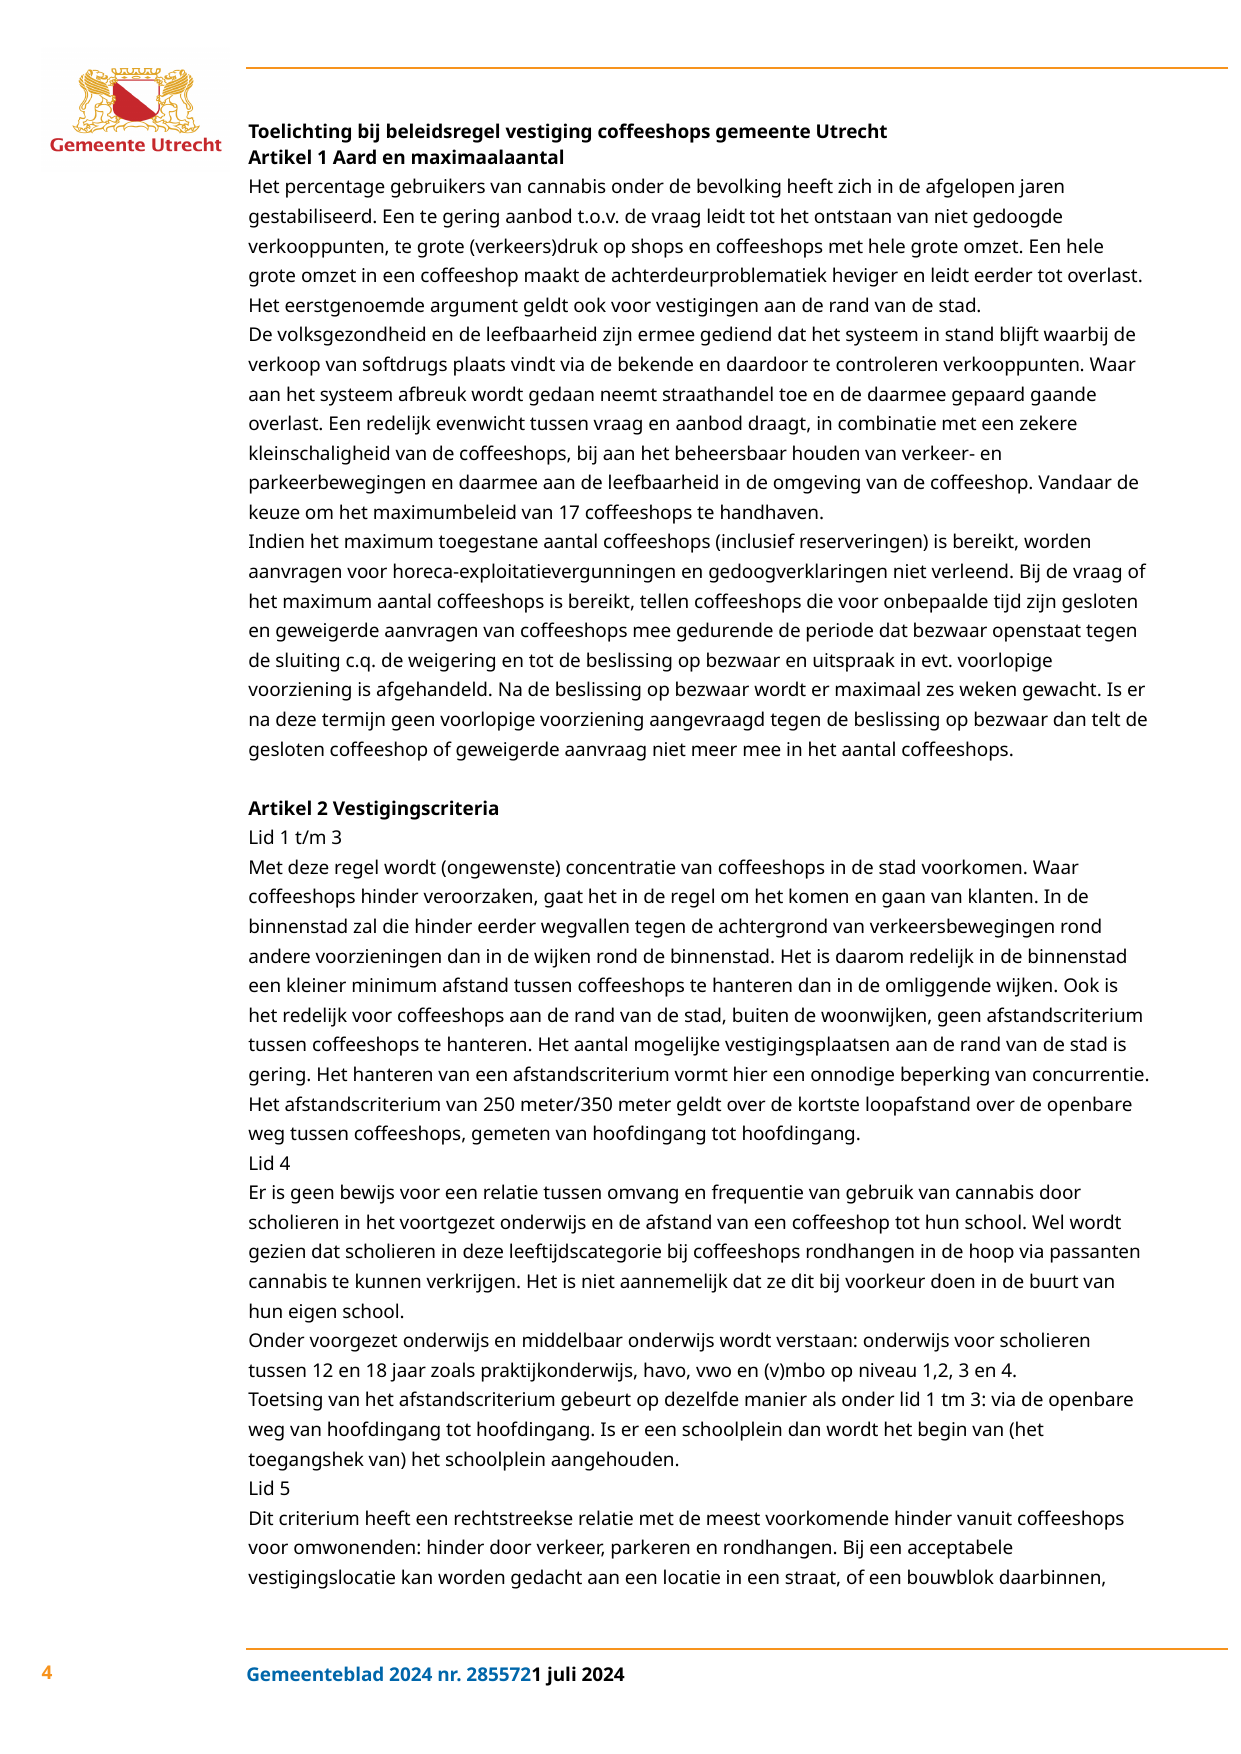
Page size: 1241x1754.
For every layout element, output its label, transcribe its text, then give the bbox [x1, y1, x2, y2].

text De volksgezondheid en de leefbaarheid zijn ermee gediend dat het systeem in stand blijft waarbij de verkoop van softdrugs plaats vindt via de bekende en daardoor te controleren verkooppunten. Waar aan het systeem afbreuk wordt gedaan neemt straathandel toe en de daarmee gepaard gaande overlast. Een redelijk evenwicht tussen vraag en aanbod draagt, in combinatie met een zekere kleinschaligheid van de coffeeshops, bij aan het beheersbaar houden van verkeer- en parkeerbewegingen en daarmee aan de leefbaarheid in de omgeving van de coffeeshop. Vandaar de keuze om het maximumbeleid van 17 coffeeshops te handhaven. [248, 322, 1152, 525]
text Lid 4 [248, 1150, 1152, 1176]
text Er is geen bewijs voor een relatie tussen omvang en frequentie van gebruik van cannabis door scholieren in het voortgezet onderwijs en de afstand van een coffeeshop tot hun school. Wel wordt gezien dat scholieren in deze leeftijdscategorie bij coffeeshops rondhangen in de hoop via passanten cannabis te kunnen verkrijgen. Het is niet aannemelijk dat ze dit bij voorkeur doen in de buurt van hun eigen school. [248, 1179, 1152, 1324]
text Lid 1 t/m 3 [248, 824, 1152, 850]
text Dit criterium heeft een rechtstreekse relatie met de meest voorkomende hinder vanuit coffeeshops voor omwonenden: hinder door verkeer, parkeren en rondhangen. Bij een acceptabele vestigingslocatie kan worden gedacht aan een locatie in een straat, of een bouwblok daarbinnen, [248, 1505, 1152, 1590]
text Met deze regel wordt (ongewenste) concentratie van coffeeshops in de stad voorkomen. Waar coffeeshops hinder veroorzaken, gaat het in de regel om het komen en gaan van klanten. In de binnenstad zal die hinder eerder wegvallen tegen de achtergrond van verkeersbewegingen rond andere voorzieningen dan in de wijken rond de binnenstad. Het is daarom redelijk in de binnenstad een kleiner minimum afstand tussen coffeeshops te hanteren dan in de omliggende wijken. Ook is het redelijk voor coffeeshops aan de rand van de stad, buiten de woonwijken, geen afstandscriterium tussen coffeeshops te hanteren. Het aantal mogelijke vestigingsplaatsen aan de rand van de stad is gering. Het hanteren van een afstandscriterium vormt hier een onnodige beperking van concurrentie. [248, 854, 1152, 1087]
text Onder voorgezet onderwijs en middelbaar onderwijs wordt verstaan: onderwijs voor scholieren tussen 12 en 18 jaar zoals praktijkonderwijs, havo, vwo en (v)mbo op niveau 1,2, 3 en 4. [248, 1327, 1152, 1383]
text Artikel 2 Vestigingscriteria [248, 795, 1152, 821]
text Het afstandscriterium van 250 meter/350 meter geldt over de kortste loopafstand over de openbare weg tussen coffeeshops, gemeten van hoofdingang tot hoofdingang. [248, 1091, 1152, 1146]
text Het percentage gebruikers van cannabis onder de bevolking heeft zich in de afgelopen jaren gestabiliseerd. Een te gering aanbod t.o.v. de vraag leidt tot het ontstaan van niet gedoogde verkooppunten, te grote (verkeers)druk op shops en coffeeshops met hele grote omzet. Een hele grote omzet in een coffeeshop maakt de achterdeurproblematiek heviger en leidt eerder tot overlast. Het eerstgenoemde argument geldt ook voor vestigingen aan de rand van de stad. [248, 174, 1152, 318]
picture [41, 47, 231, 172]
text Indien het maximum toegestane aantal coffeeshops (inclusief reserveringen) is bereikt, worden aanvragen voor horeca-exploitatievergunningen en gedoogverklaringen niet verleend. Bij de vraag of het maximum aantal coffeeshops is bereikt, tellen coffeeshops die voor onbepaalde tijd zijn gesloten en geweigerde aanvragen van coffeeshops mee gedurende de periode dat bezwaar openstaat tegen de sluiting c.q. de weigering en tot de beslissing op bezwaar en uitspraak in evt. voorlopige voorziening is afgehandeld. Na de beslissing op bezwaar wordt er maximaal zes weken gewacht. Is er na deze termijn geen voorlopige voorziening aangevraagd tegen de beslissing op bezwaar dan telt de gesloten coffeeshop of geweigerde aanvraag niet meer mee in het aantal coffeeshops. [248, 529, 1152, 762]
text Artikel 1 Aard en maximaalaantal [248, 144, 1152, 170]
text Toetsing van het afstandscriterium gebeurt op dezelfde manier als onder lid 1 tm 3: via de openbare weg van hoofdingang tot hoofdingang. Is er een schoolplein dan wordt het begin van (het toegangshek van) het schoolplein aangehouden. [248, 1387, 1152, 1472]
text Lid 5 [248, 1475, 1152, 1501]
text Toelichting bij beleidsregel vestiging coffeeshops gemeente Utrecht [248, 116, 1152, 144]
